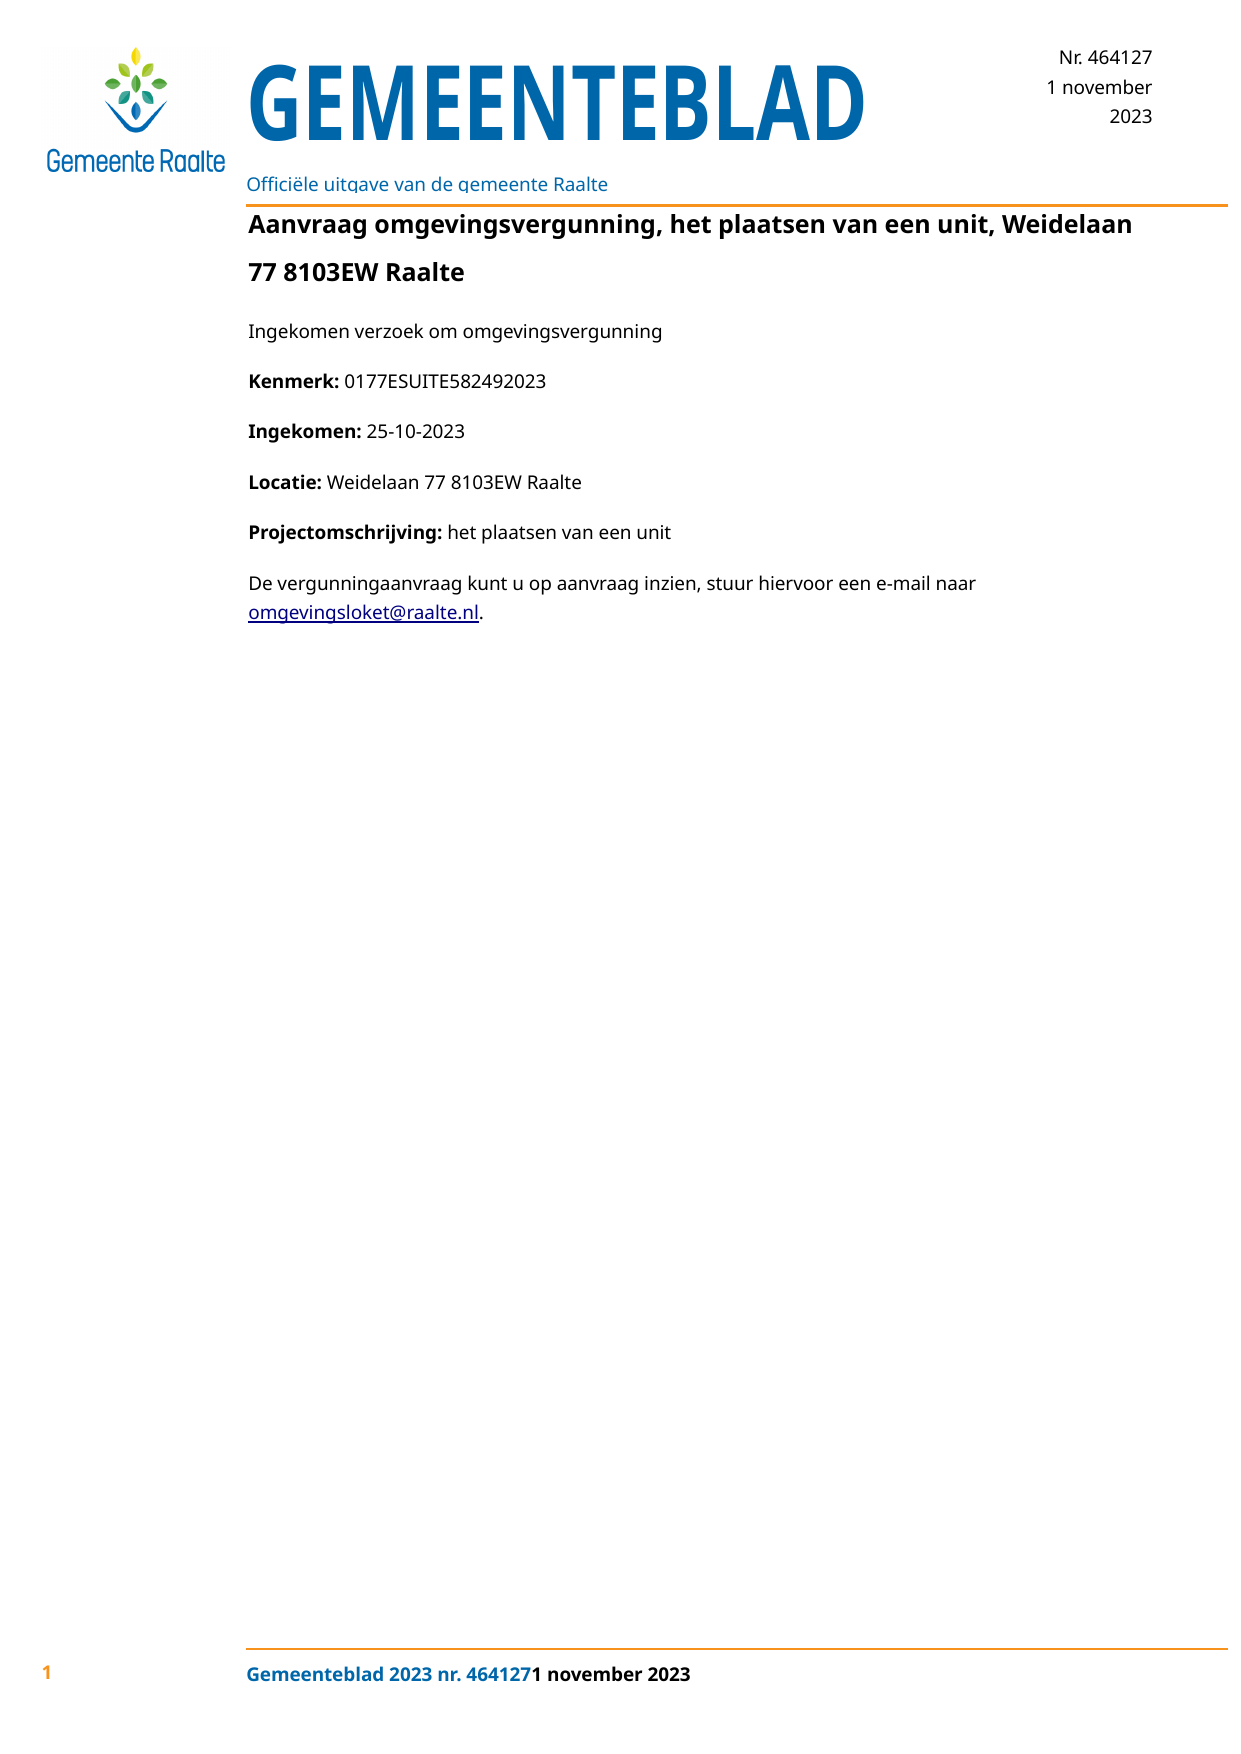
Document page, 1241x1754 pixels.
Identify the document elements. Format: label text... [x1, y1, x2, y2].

text De vergunningaanvraag kunt u op aanvraag inzien, stuur hiervoor een e-mail naar omgevingsloket@raalte.nl. [248, 570, 1152, 625]
text Ingekomen verzoek om omgevingsvergunning [248, 318, 1152, 344]
text Locatie: Weidelaan 77 8103EW Raalte [248, 469, 1152, 495]
text Aanvraag omgevingsvergunning, het plaatsen van een unit, Weidelaan 77 8103EW Raalte [248, 207, 1152, 288]
text Kenmerk: 0177ESUITE582492023 [248, 368, 1152, 394]
text Projectomschrijving: het plaatsen van een unit [248, 519, 1152, 545]
text Ingekomen: 25-10-2023 [248, 419, 1152, 444]
picture [41, 47, 231, 172]
